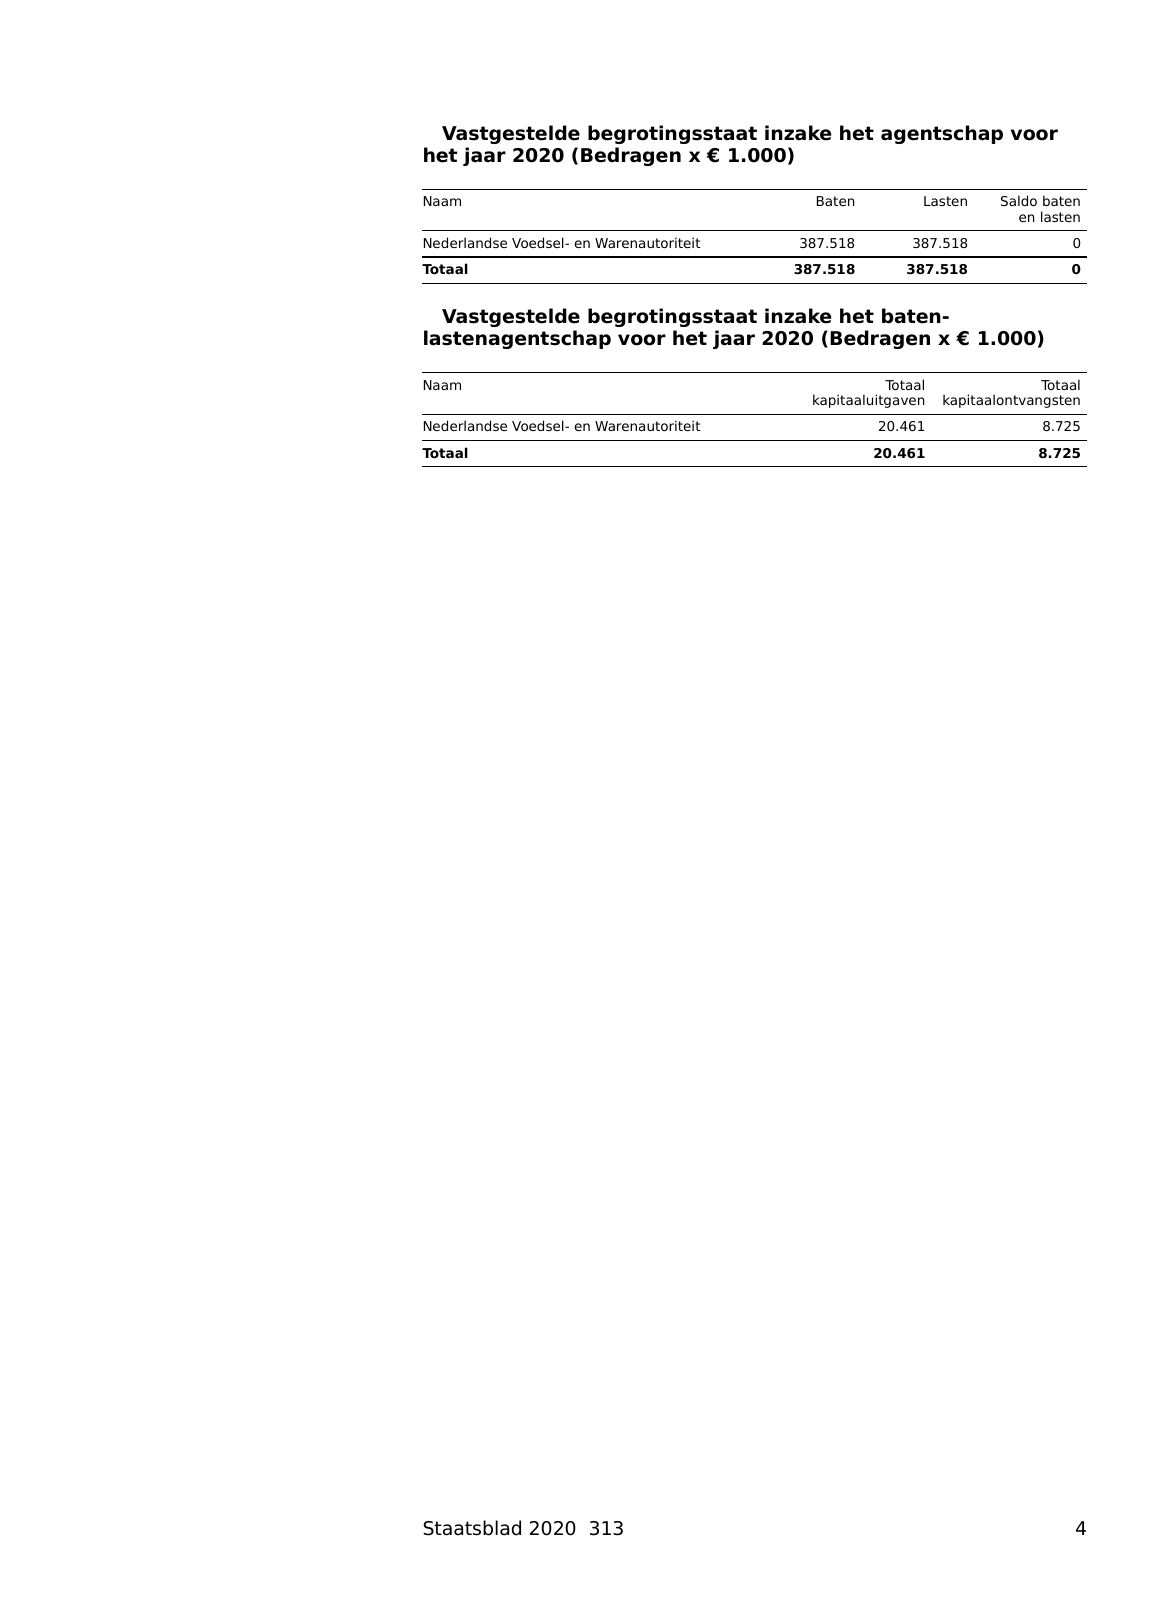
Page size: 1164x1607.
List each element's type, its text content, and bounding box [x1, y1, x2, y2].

table_header Totaal kapitaalontvangsten [931, 373, 1087, 413]
table_cell 0 [974, 258, 1087, 283]
table_header Naam [422, 373, 776, 413]
text Vastgestelde begrotingsstaat inzake het baten-lastenagentschap voor het jaar 2020 (Bedragen x € 1.000) [422, 306, 1087, 350]
table_header Saldo baten en lasten [974, 190, 1087, 230]
table_cell Totaal [422, 258, 736, 283]
table_header Baten [736, 190, 861, 230]
table_cell 0 [974, 231, 1087, 256]
table_header Naam [422, 190, 736, 230]
table_cell 8.725 [931, 415, 1087, 440]
table_header Lasten [861, 190, 974, 230]
table_cell 387.518 [736, 258, 861, 283]
table_header Totaal kapitaaluitgaven [776, 373, 931, 413]
table_cell 8.725 [931, 441, 1087, 466]
table_cell 20.461 [776, 441, 931, 466]
table_cell Nederlandse Voedsel- en Warenautoriteit [422, 415, 776, 440]
table_cell 387.518 [861, 231, 974, 256]
table_cell Totaal [422, 441, 776, 466]
table_cell 387.518 [736, 231, 861, 256]
table_cell Nederlandse Voedsel- en Warenautoriteit [422, 231, 736, 256]
table_cell 20.461 [776, 415, 931, 440]
table_cell 387.518 [861, 258, 974, 283]
text Vastgestelde begrotingsstaat inzake het agentschap voor het jaar 2020 (Bedragen x € 1.000) [422, 123, 1087, 167]
